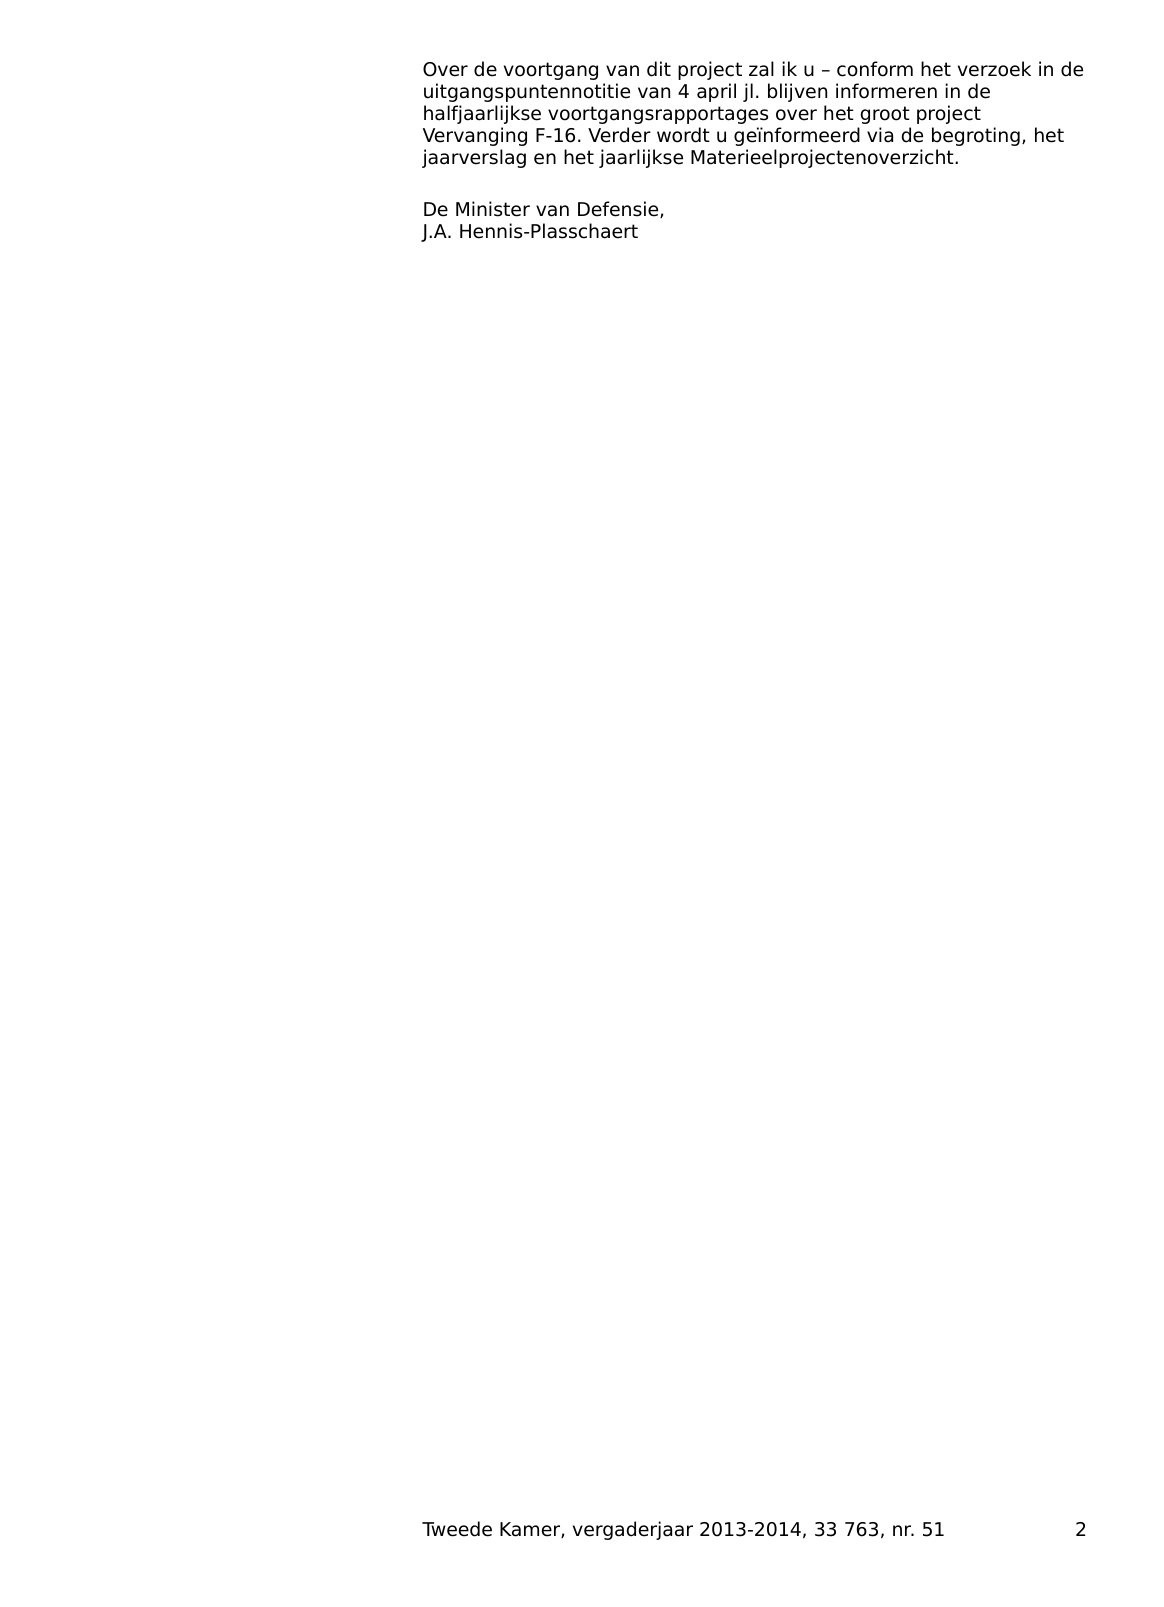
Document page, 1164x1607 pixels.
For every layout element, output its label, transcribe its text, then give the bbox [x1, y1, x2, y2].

text De Minister van Defensie, J.A. Hennis-Plasschaert [422, 199, 1087, 243]
text Over de voortgang van dit project zal ik u – conform het verzoek in de uitgangspuntennotitie van 4 april jl. blijven informeren in de halfjaarlijkse voortgangsrapportages over het groot project Vervanging F-16. Verder wordt u geïnformeerd via de begroting, het jaarverslag en het jaarlijkse Materieelprojectenoverzicht. [422, 59, 1087, 169]
